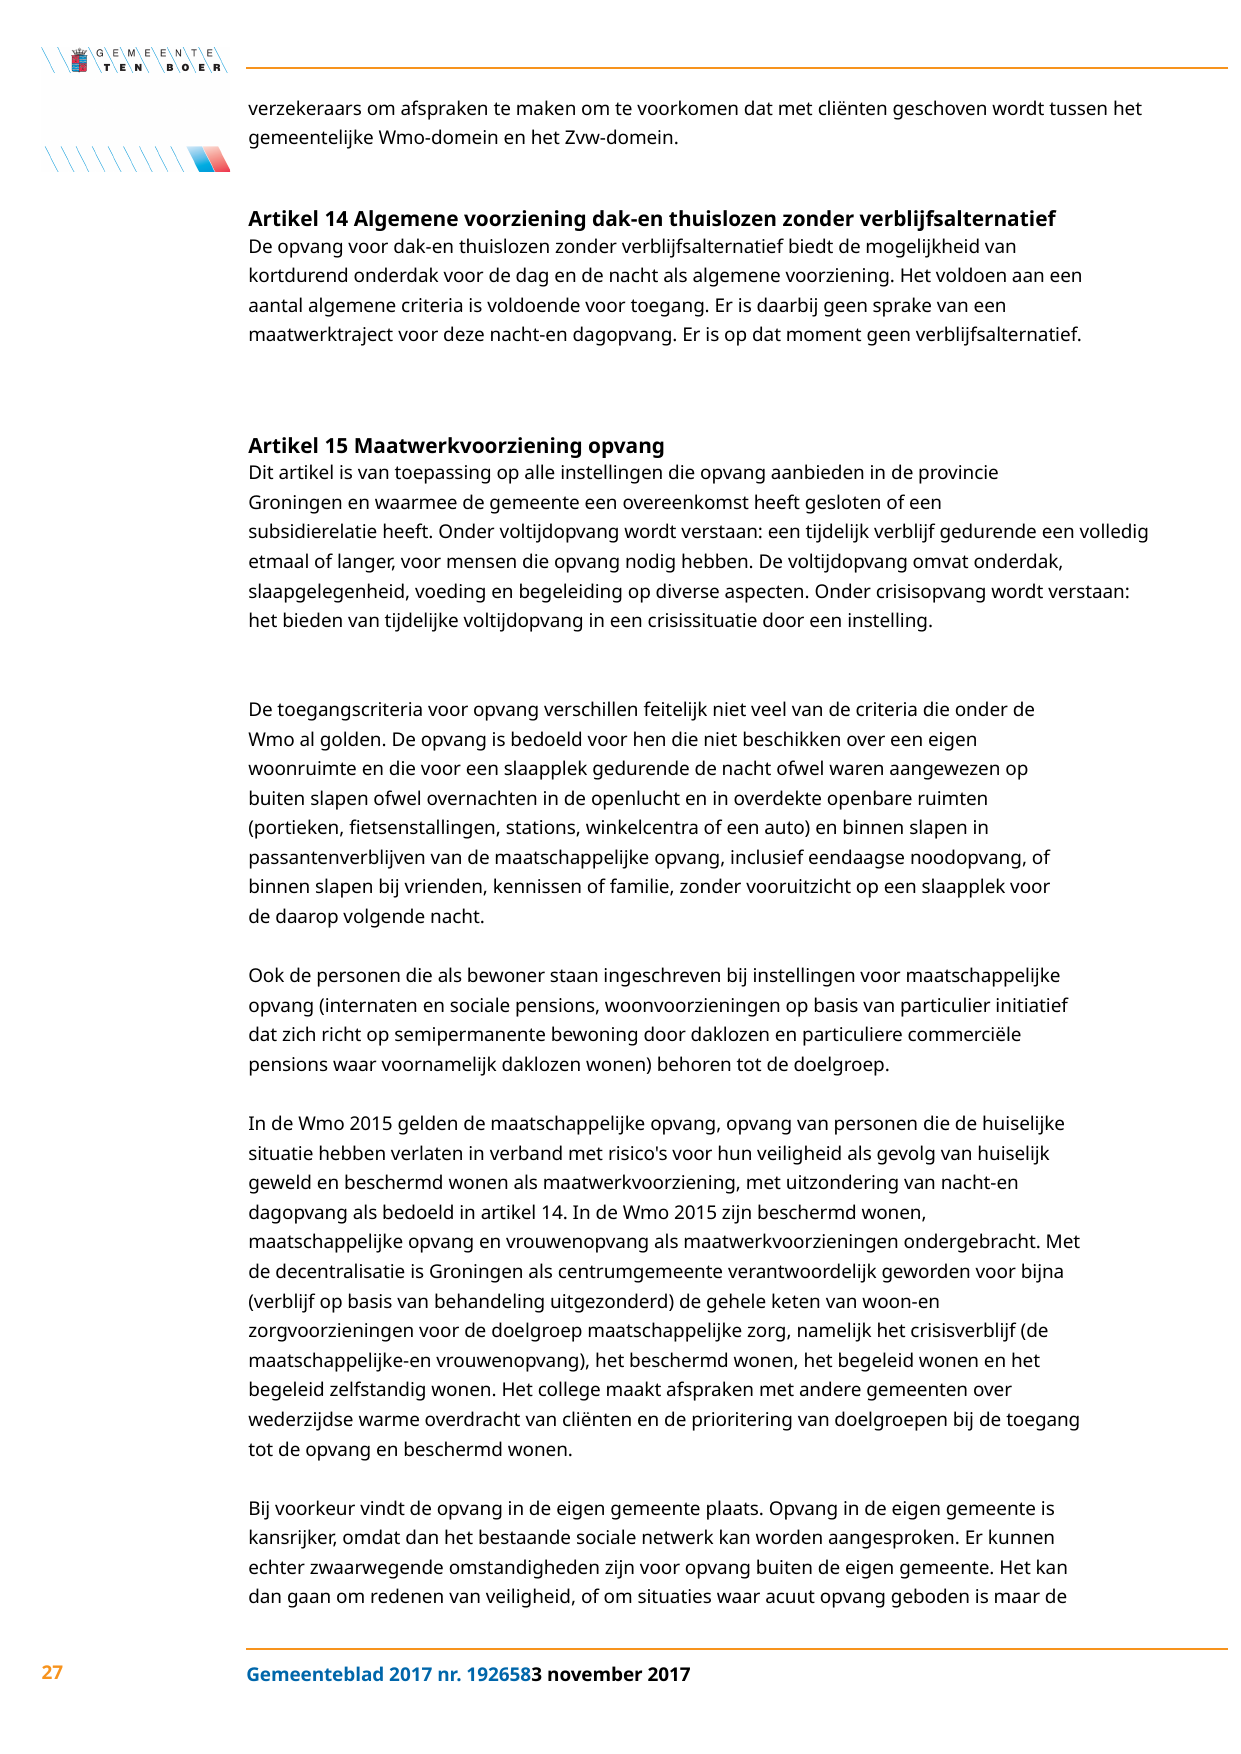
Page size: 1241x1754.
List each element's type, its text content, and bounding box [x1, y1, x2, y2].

text maatwerktraject voor deze nacht-en dagopvang. Er is op dat moment geen verblijfsalternatief. [248, 322, 1152, 347]
text Ook de personen die als bewoner staan ingeschreven bij instellingen voor maatschappelijke [248, 962, 1152, 988]
text tot de opvang en beschermd wonen. [248, 1436, 1152, 1462]
text (verblijf op basis van behandeling uitgezonderd) de gehele keten van woon-en [248, 1288, 1152, 1314]
picture [41, 47, 231, 172]
text geweld en beschermd wonen als maatwerkvoorziening, met uitzondering van nacht-en [248, 1169, 1152, 1195]
text situatie hebben verlaten in verband met risico's voor hun veiligheid als gevolg van huiselijk [248, 1140, 1152, 1166]
text In de Wmo 2015 gelden de maatschappelijke opvang, opvang van personen die de huiselijke [248, 1110, 1152, 1136]
text echter zwaarwegende omstandigheden zijn voor opvang buiten de eigen gemeente. Het kan [248, 1554, 1152, 1580]
text De toegangscriteria voor opvang verschillen feitelijk niet veel van de criteria die onder de [248, 696, 1152, 722]
text subsidierelatie heeft. Onder voltijdopvang wordt verstaan: een tijdelijk verblijf gedurende een volledig etmaal of langer, voor mensen die opvang nodig hebben. De voltijdopvang omvat onderdak, slaapgelegenheid, voeding en begeleiding op diverse aspecten. Onder crisisopvang wordt verstaan: het bieden van tijdelijke voltijdopvang in een crisissituatie door een instelling. [248, 519, 1152, 633]
text dan gaan om redenen van veiligheid, of om situaties waar acuut opvang geboden is maar de [248, 1584, 1152, 1609]
text dat zich richt op semipermanente bewoning door daklozen en particuliere commerciële [248, 1022, 1152, 1047]
text verzekeraars om afspraken te maken om te voorkomen dat met cliënten geschoven wordt tussen het gemeentelijke Wmo-domein en het Zvw-domein. [248, 95, 1152, 150]
text Artikel 15 Maatwerkvoorziening opvang [248, 431, 1152, 459]
text kortdurend onderdak voor de dag en de nacht als algemene voorziening. Het voldoen aan een [248, 262, 1152, 288]
text Dit artikel is van toepassing op alle instellingen die opvang aanbieden in de provincie [248, 459, 1152, 485]
text wederzijdse warme overdracht van cliënten en de prioritering van doelgroepen bij de toegang [248, 1406, 1152, 1432]
text (portieken, fietsenstallingen, stations, winkelcentra of een auto) en binnen slapen in [248, 814, 1152, 840]
text woonruimte en die voor een slaapplek gedurende de nacht ofwel waren aangewezen op [248, 755, 1152, 781]
text Bij voorkeur vindt de opvang in de eigen gemeente plaats. Opvang in de eigen gemeente is [248, 1495, 1152, 1521]
text buiten slapen ofwel overnachten in de openlucht en in overdekte openbare ruimten [248, 785, 1152, 811]
text kansrijker, omdat dan het bestaande sociale netwerk kan worden aangesproken. Er kunnen [248, 1524, 1152, 1550]
text passantenverblijven van de maatschappelijke opvang, inclusief eendaagse noodopvang, of [248, 844, 1152, 870]
text Wmo al golden. De opvang is bedoeld voor hen die niet beschikken over een eigen [248, 726, 1152, 752]
text aantal algemene criteria is voldoende voor toegang. Er is daarbij geen sprake van een [248, 292, 1152, 318]
text de decentralisatie is Groningen als centrumgemeente verantwoordelijk geworden voor bijna [248, 1258, 1152, 1284]
text de daarop volgende nacht. [248, 903, 1152, 929]
text pensions waar voornamelijk daklozen wonen) behoren tot de doelgroep. [248, 1051, 1152, 1077]
text De opvang voor dak-en thuislozen zonder verblijfsalternatief biedt de mogelijkheid van [248, 233, 1152, 258]
text dagopvang als bedoeld in artikel 14. In de Wmo 2015 zijn beschermd wonen, [248, 1199, 1152, 1225]
text maatschappelijke-en vrouwenopvang), het beschermd wonen, het begeleid wonen en het [248, 1347, 1152, 1373]
text begeleid zelfstandig wonen. Het college maakt afspraken met andere gemeenten over [248, 1377, 1152, 1402]
text Groningen en waarmee de gemeente een overeenkomst heeft gesloten of een [248, 489, 1152, 515]
text opvang (internaten en sociale pensions, woonvoorzieningen op basis van particulier initiatief [248, 992, 1152, 1018]
text binnen slapen bij vrienden, kennissen of familie, zonder vooruitzicht op een slaapplek voor [248, 874, 1152, 899]
text zorgvoorzieningen voor de doelgroep maatschappelijke zorg, namelijk het crisisverblijf (de [248, 1317, 1152, 1343]
text maatschappelijke opvang en vrouwenopvang als maatwerkvoorzieningen ondergebracht. Met [248, 1229, 1152, 1254]
text Artikel 14 Algemene voorziening dak-en thuislozen zonder verblijfsalternatief [248, 204, 1152, 233]
